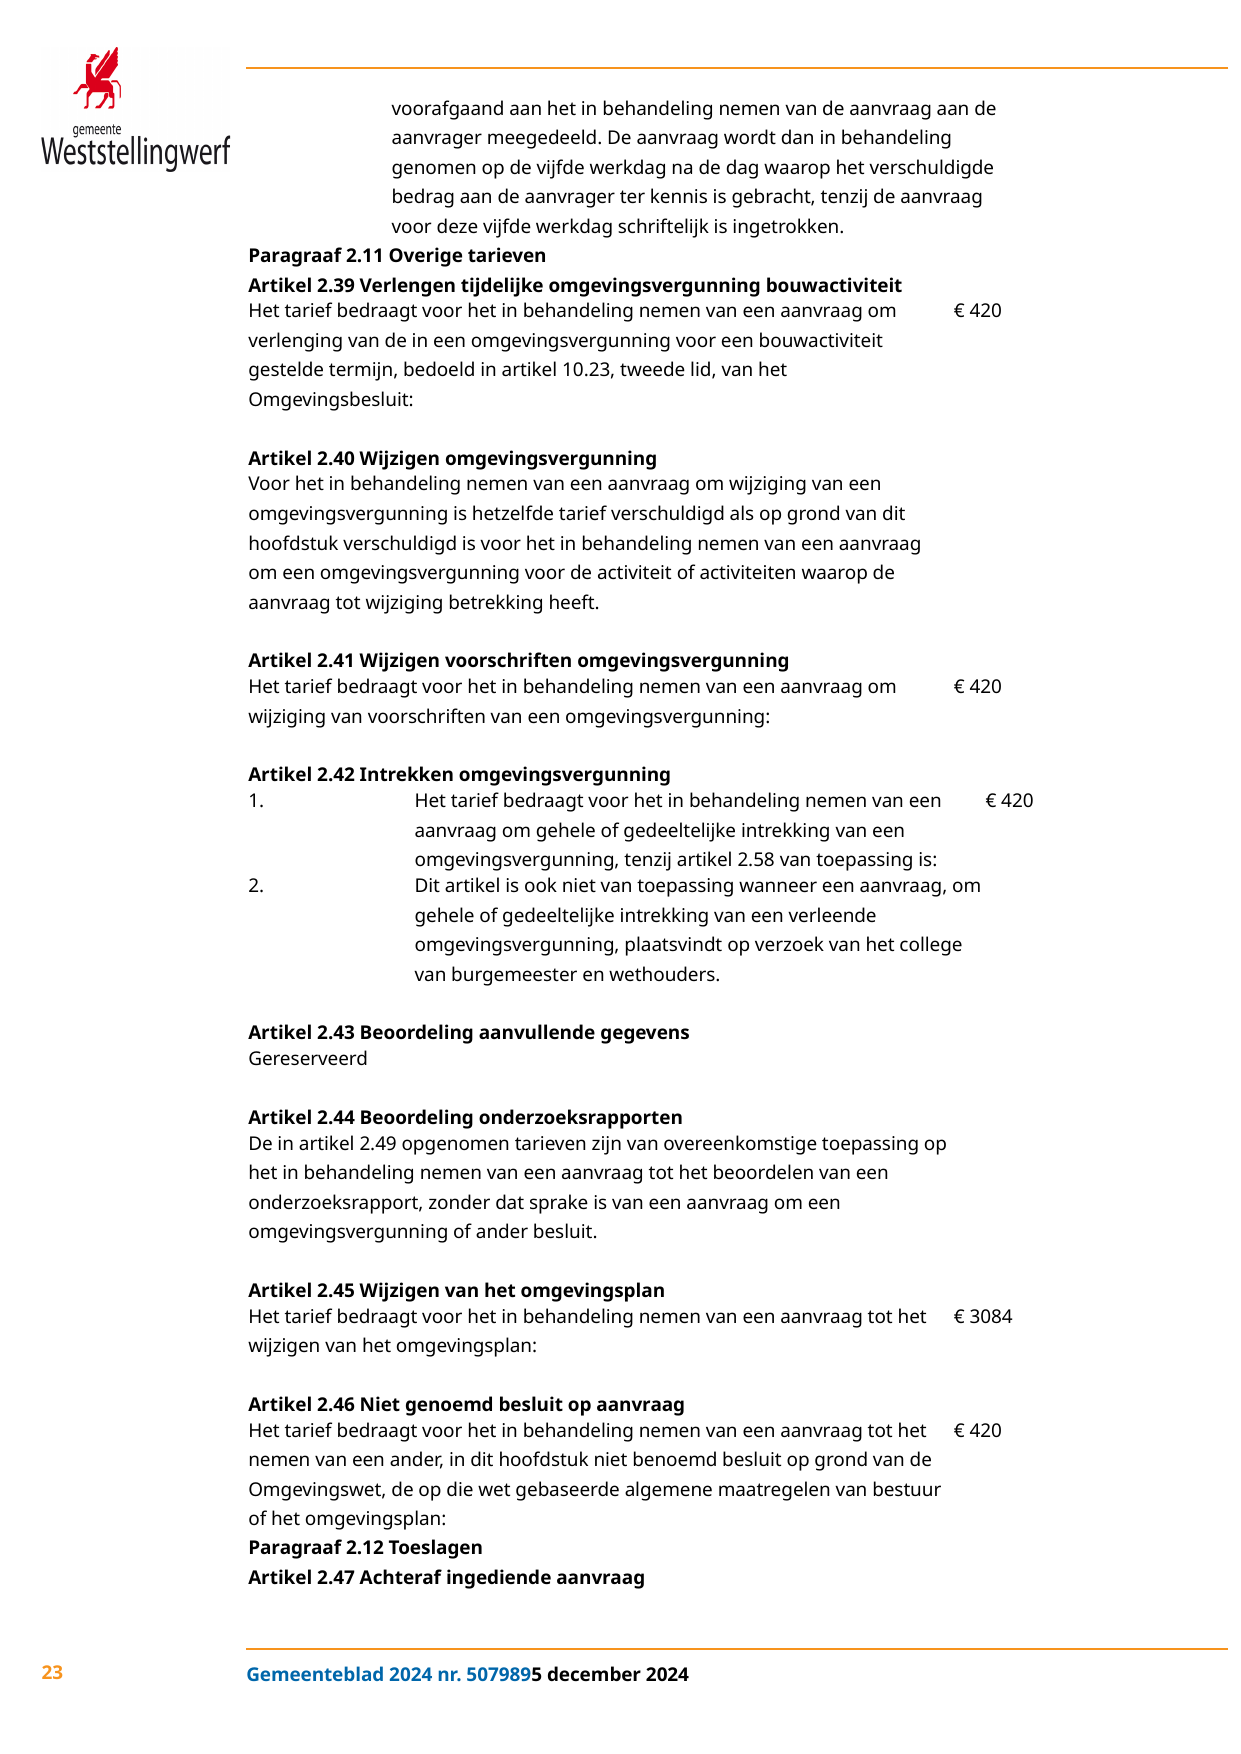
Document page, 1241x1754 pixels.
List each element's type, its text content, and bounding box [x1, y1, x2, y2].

table_header Artikel 2.41 Wijzigen voorschriften omgevingsvergunning [248, 648, 954, 673]
table_header Artikel 2.45 Wijzigen van het omgevingsplan [248, 1277, 954, 1303]
table_header Artikel 2.43 Beoordeling aanvullende gegevens [248, 1020, 954, 1045]
table_header Artikel 2.40 Wijzigen omgevingsvergunning [248, 445, 954, 471]
table_cell € 420 [985, 787, 1152, 872]
picture [41, 47, 231, 172]
table_cell Het tarief bedraagt voor het in behandeling nemen van een aanvraag tot het nemen van een ander, in dit hoofdstuk niet benoemd besluit op grond van de Omgevingswet, de op die wet gebaseerde algemene maatregelen van bestuur of het omgevingsplan: [248, 1417, 954, 1531]
table_header [954, 1391, 1152, 1417]
table_header [954, 1104, 1152, 1130]
table_cell Dit artikel is ook niet van toepassing wanneer een aanvraag, om gehele of gedeeltelijke intrekking van een verleende omgevingsvergunning, plaatsvindt op verzoek van het college van burgemeester en wethouders. [414, 872, 985, 987]
table_cell Het tarief bedraagt voor het in behandeling nemen van een aanvraag om verlenging van de in een omgevingsvergunning voor een bouwactiviteit gestelde termijn, bedoeld in artikel 10.23, tweede lid, van het Omgevingsbesluit: [248, 298, 954, 412]
table_header [954, 1020, 1152, 1045]
table_cell [985, 872, 1152, 987]
table_header [985, 762, 1152, 787]
table_header [954, 648, 1152, 673]
table_header Artikel 2.46 Niet genoemd besluit op aanvraag [248, 1391, 954, 1417]
table_cell [248, 95, 391, 239]
table_header [954, 272, 1152, 297]
table_cell € 3084 [954, 1303, 1152, 1358]
table_header [954, 1277, 1152, 1303]
table_header [954, 1564, 1152, 1590]
table_header Artikel 2.44 Beoordeling onderzoeksrapporten [248, 1104, 954, 1130]
table_header [954, 445, 1152, 471]
table_cell [1008, 95, 1152, 239]
table_cell voorafgaand aan het in behandeling nemen van de aanvraag aan de aanvrager meegedeeld. De aanvraag wordt dan in behandeling genomen op de vijfde werkdag na de dag waarop het verschuldigde bedrag aan de aanvrager ter kennis is gebracht, tenzij de aanvraag voor deze vijfde werkdag schriftelijk is ingetrokken. [391, 95, 1008, 239]
table_cell Het tarief bedraagt voor het in behandeling nemen van een aanvraag om gehele of gedeeltelijke intrekking van een omgevingsvergunning, tenzij artikel 2.58 van toepassing is: [414, 787, 985, 872]
table_cell € 420 [954, 673, 1152, 729]
table_cell Voor het in behandeling nemen van een aanvraag om wijziging van een omgevingsvergunning is hetzelfde tarief verschuldigd als op grond van dit hoofdstuk verschuldigd is voor het in behandeling nemen van een aanvraag om een omgevingsvergunning voor de activiteit of activiteiten waarop de aanvraag tot wijziging betrekking heeft. [248, 471, 954, 615]
table_cell De in artikel 2.49 opgenomen tarieven zijn van overeenkomstige toepassing op het in behandeling nemen van een aanvraag tot het beoordelen van een onderzoeksrapport, zonder dat sprake is van een aanvraag om een omgevingsvergunning of ander besluit. [248, 1130, 954, 1244]
table_cell € 420 [954, 298, 1152, 412]
table_header Artikel 2.42 Intrekken omgevingsvergunning [248, 762, 985, 787]
table_cell 2. [248, 872, 414, 987]
table_cell [954, 471, 1152, 615]
table_header Artikel 2.39 Verlengen tijdelijke omgevingsvergunning bouwactiviteit [248, 272, 954, 297]
table_header Artikel 2.47 Achteraf ingediende aanvraag [248, 1564, 954, 1590]
table_cell [954, 1045, 1152, 1071]
table_cell Het tarief bedraagt voor het in behandeling nemen van een aanvraag tot het wijzigen van het omgevingsplan: [248, 1303, 954, 1358]
text Paragraaf 2.11 Overige tarieven [248, 242, 1152, 268]
text Paragraaf 2.12 Toeslagen [248, 1534, 1152, 1560]
table_cell Het tarief bedraagt voor het in behandeling nemen van een aanvraag om wijziging van voorschriften van een omgevingsvergunning: [248, 673, 954, 729]
table_cell € 420 [954, 1417, 1152, 1531]
table_cell Gereserveerd [248, 1045, 954, 1071]
table_cell 1. [248, 787, 414, 872]
table_cell [954, 1130, 1152, 1244]
